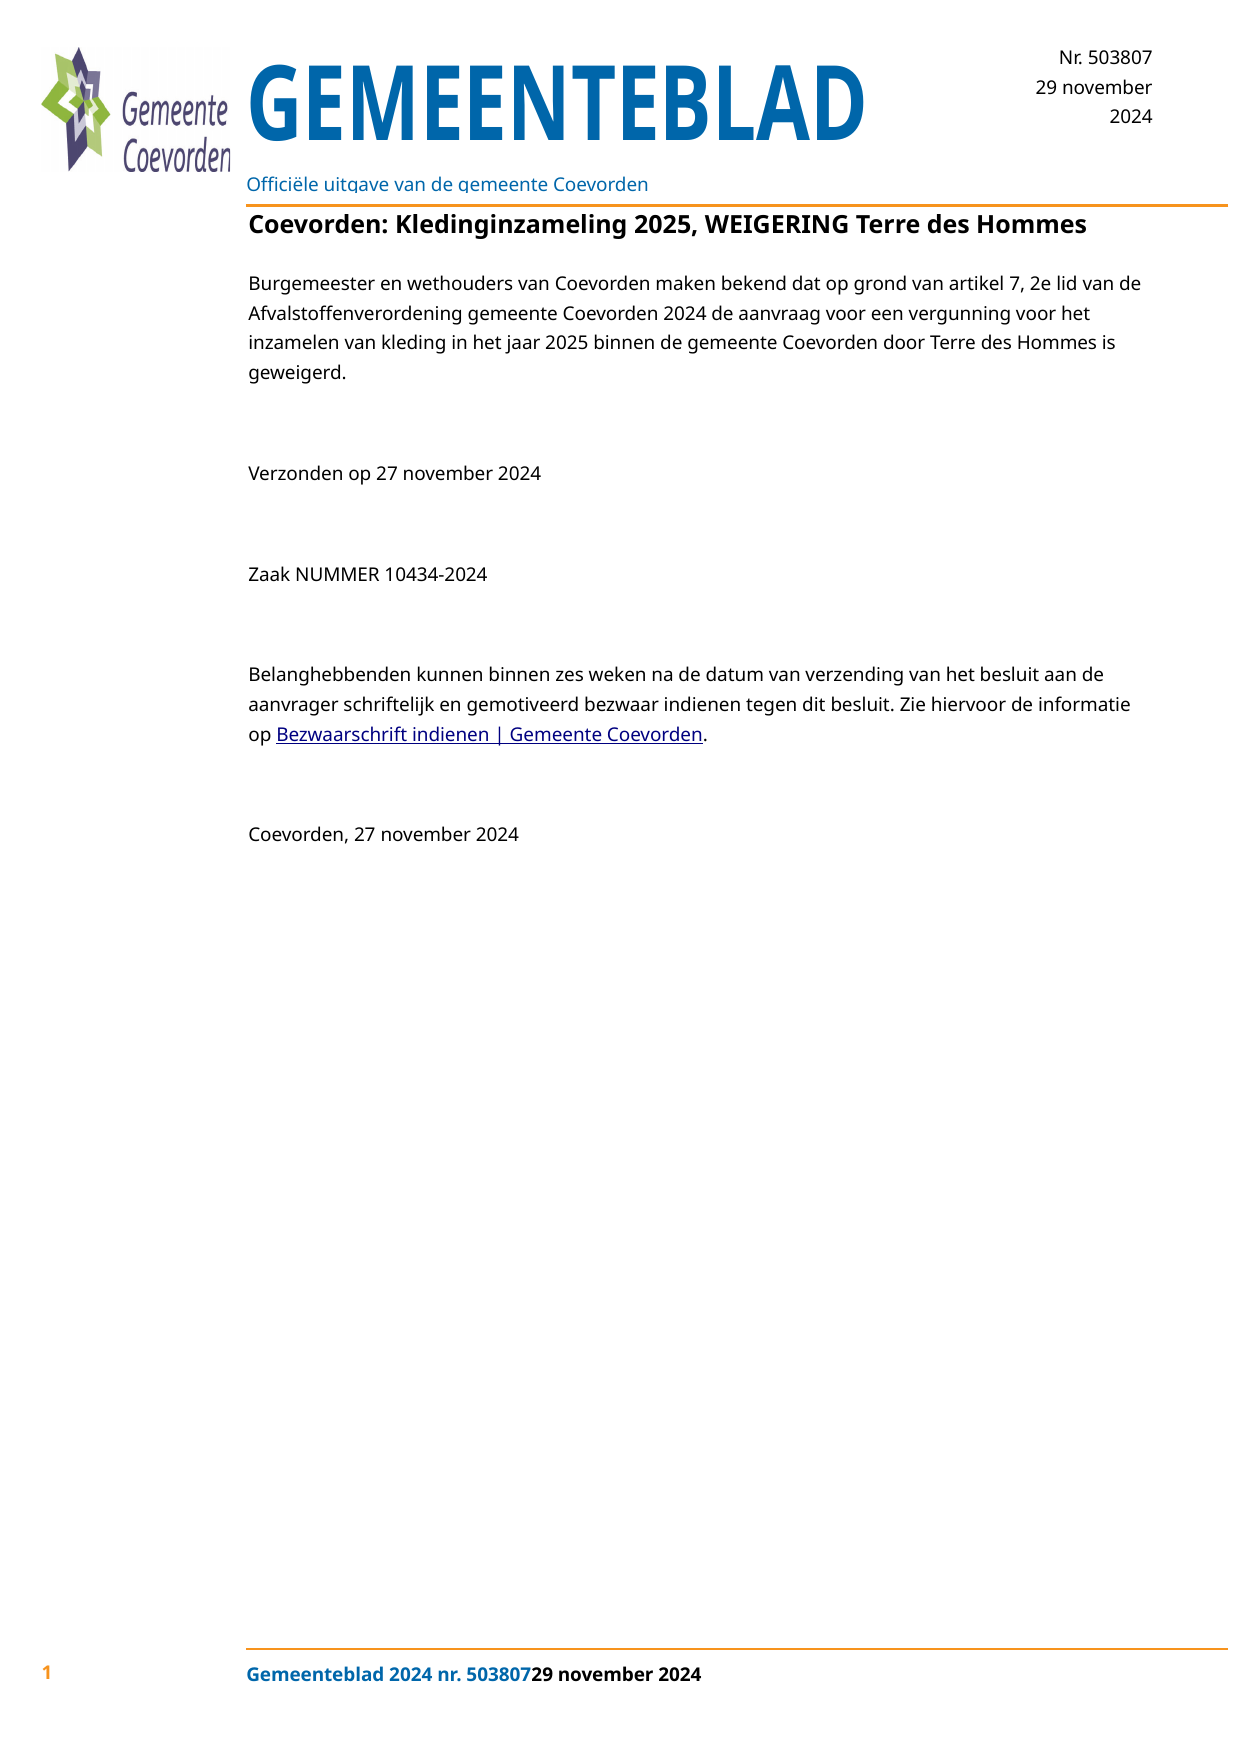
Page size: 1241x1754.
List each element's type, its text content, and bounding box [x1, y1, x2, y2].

text Belanghebbenden kunnen binnen zes weken na de datum van verzending van het besluit aan de aanvrager schriftelijk en gemotiveerd bezwaar indienen tegen dit besluit. Zie hiervoor de informatie op Bezwaarschrift indienen | Gemeente Coevorden. [248, 662, 1152, 746]
text Zaak NUMMER 10434-2024 [248, 561, 1152, 586]
text Verzonden op 27 november 2024 [248, 460, 1152, 486]
text Coevorden: Kledinginzameling 2025, WEIGERING Terre des Hommes [248, 207, 1152, 241]
text Coevorden, 27 november 2024 [248, 822, 1152, 847]
picture [41, 47, 231, 172]
text Burgemeester en wethouders van Coevorden maken bekend dat op grond van artikel 7, 2e lid van de Afvalstoffenverordening gemeente Coevorden 2024 de aanvraag voor een vergunning voor het inzamelen van kleding in het jaar 2025 binnen de gemeente Coevorden door Terre des Hommes is geweigerd. [248, 270, 1152, 385]
